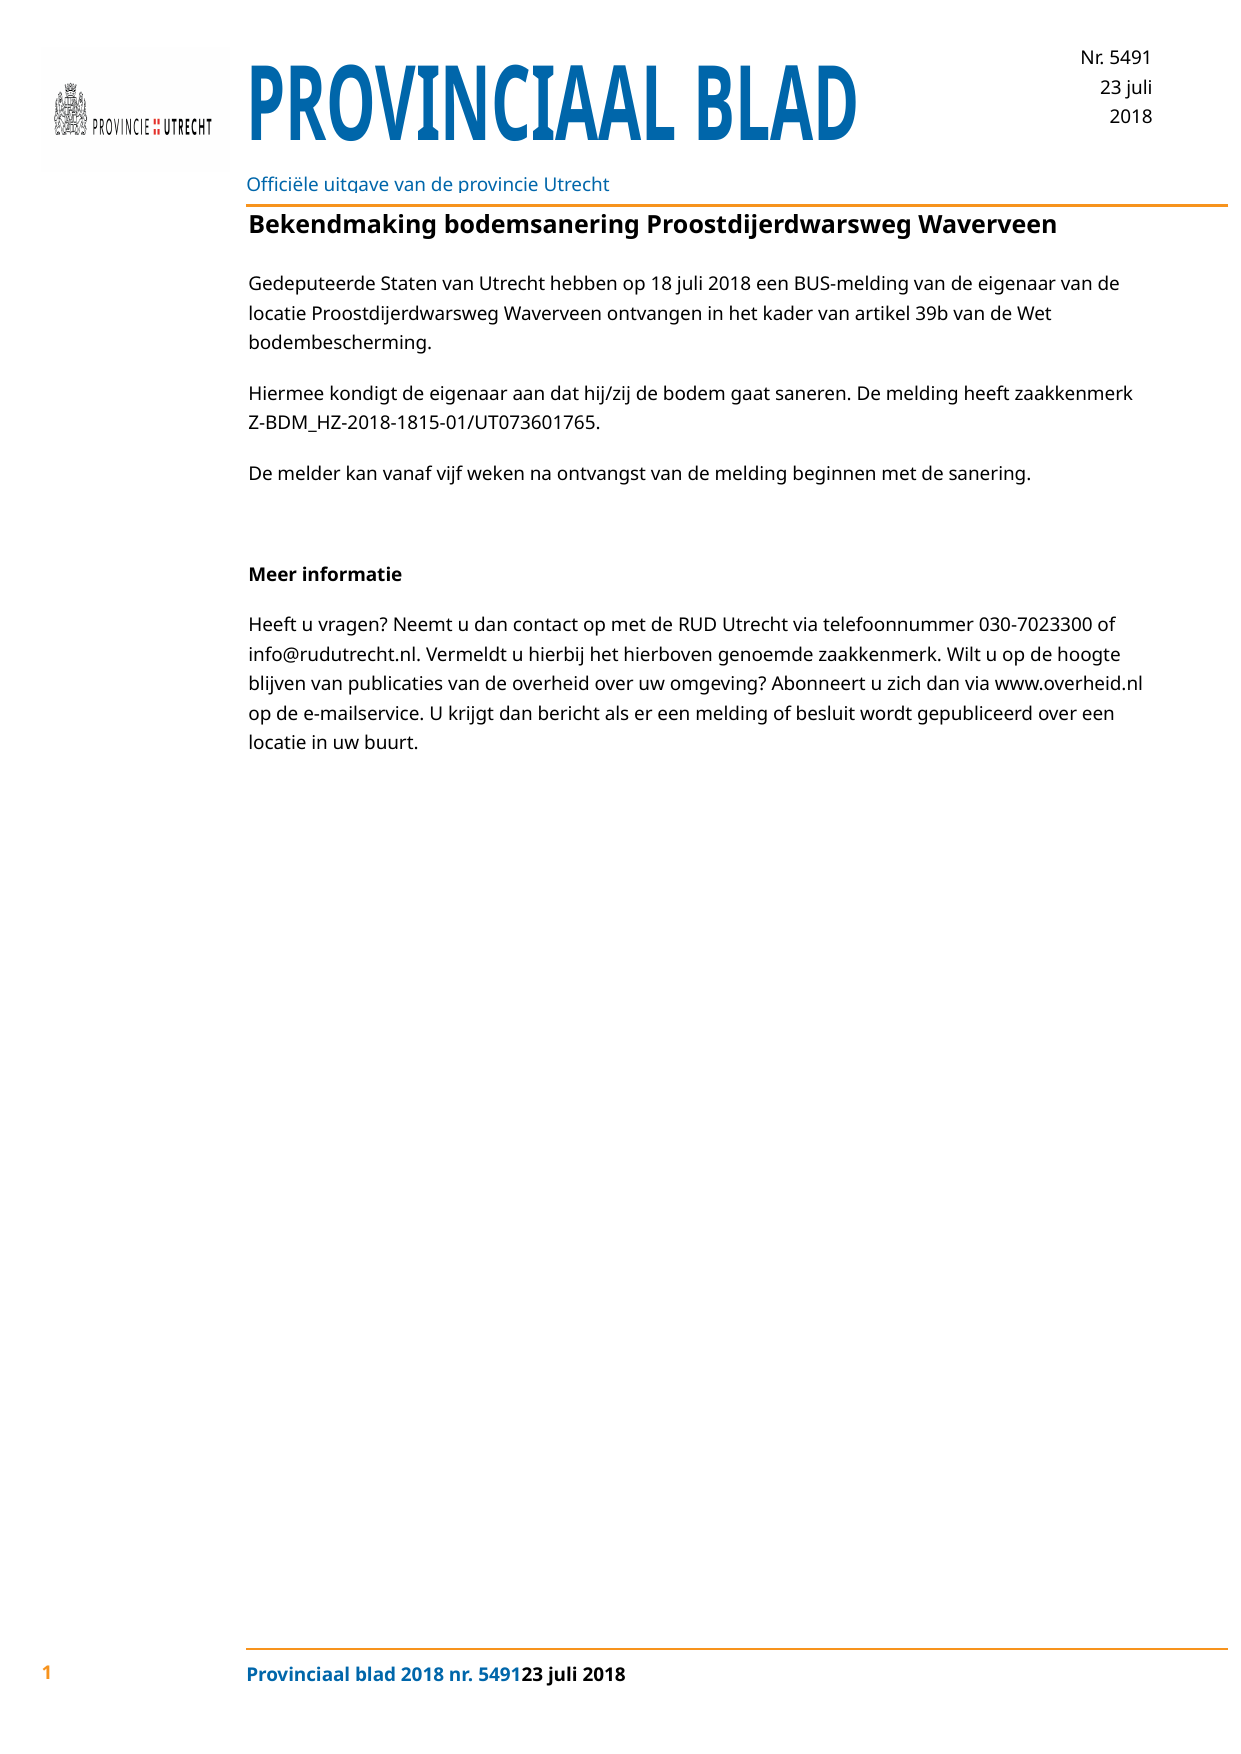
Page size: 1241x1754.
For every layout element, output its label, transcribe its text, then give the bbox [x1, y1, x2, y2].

text Bekendmaking bodemsanering Proostdijerdwarsweg Waverveen [248, 207, 1152, 241]
text Meer informatie [248, 561, 1152, 586]
text Hiermee kondigt de eigenaar aan dat hij/zij de bodem gaat saneren. De melding heeft zaakkenmerk Z-BDM_HZ-2018-1815-01/UT073601765. [248, 380, 1152, 435]
text Heeft u vragen? Neemt u dan contact op met de RUD Utrecht via telefoonnummer 030-7023300 of info@rudutrecht.nl. Vermeldt u hierbij het hierboven genoemde zaakkenmerk. Wilt u op de hoogte blijven van publicaties van de overheid over uw omgeving? Abonneert u zich dan via www.overheid.nl op de e-mailservice. U krijgt dan bericht als er een melding of besluit wordt gepubliceerd over een locatie in uw buurt. [248, 611, 1152, 755]
text De melder kan vanaf vijf weken na ontvangst van de melding beginnen met de sanering. [248, 460, 1152, 486]
text Gedeputeerde Staten van Utrecht hebben op 18 juli 2018 een BUS-melding van de eigenaar van de locatie Proostdijerdwarsweg Waverveen ontvangen in het kader van artikel 39b van de Wet bodembescherming. [248, 270, 1152, 355]
picture [41, 47, 231, 172]
